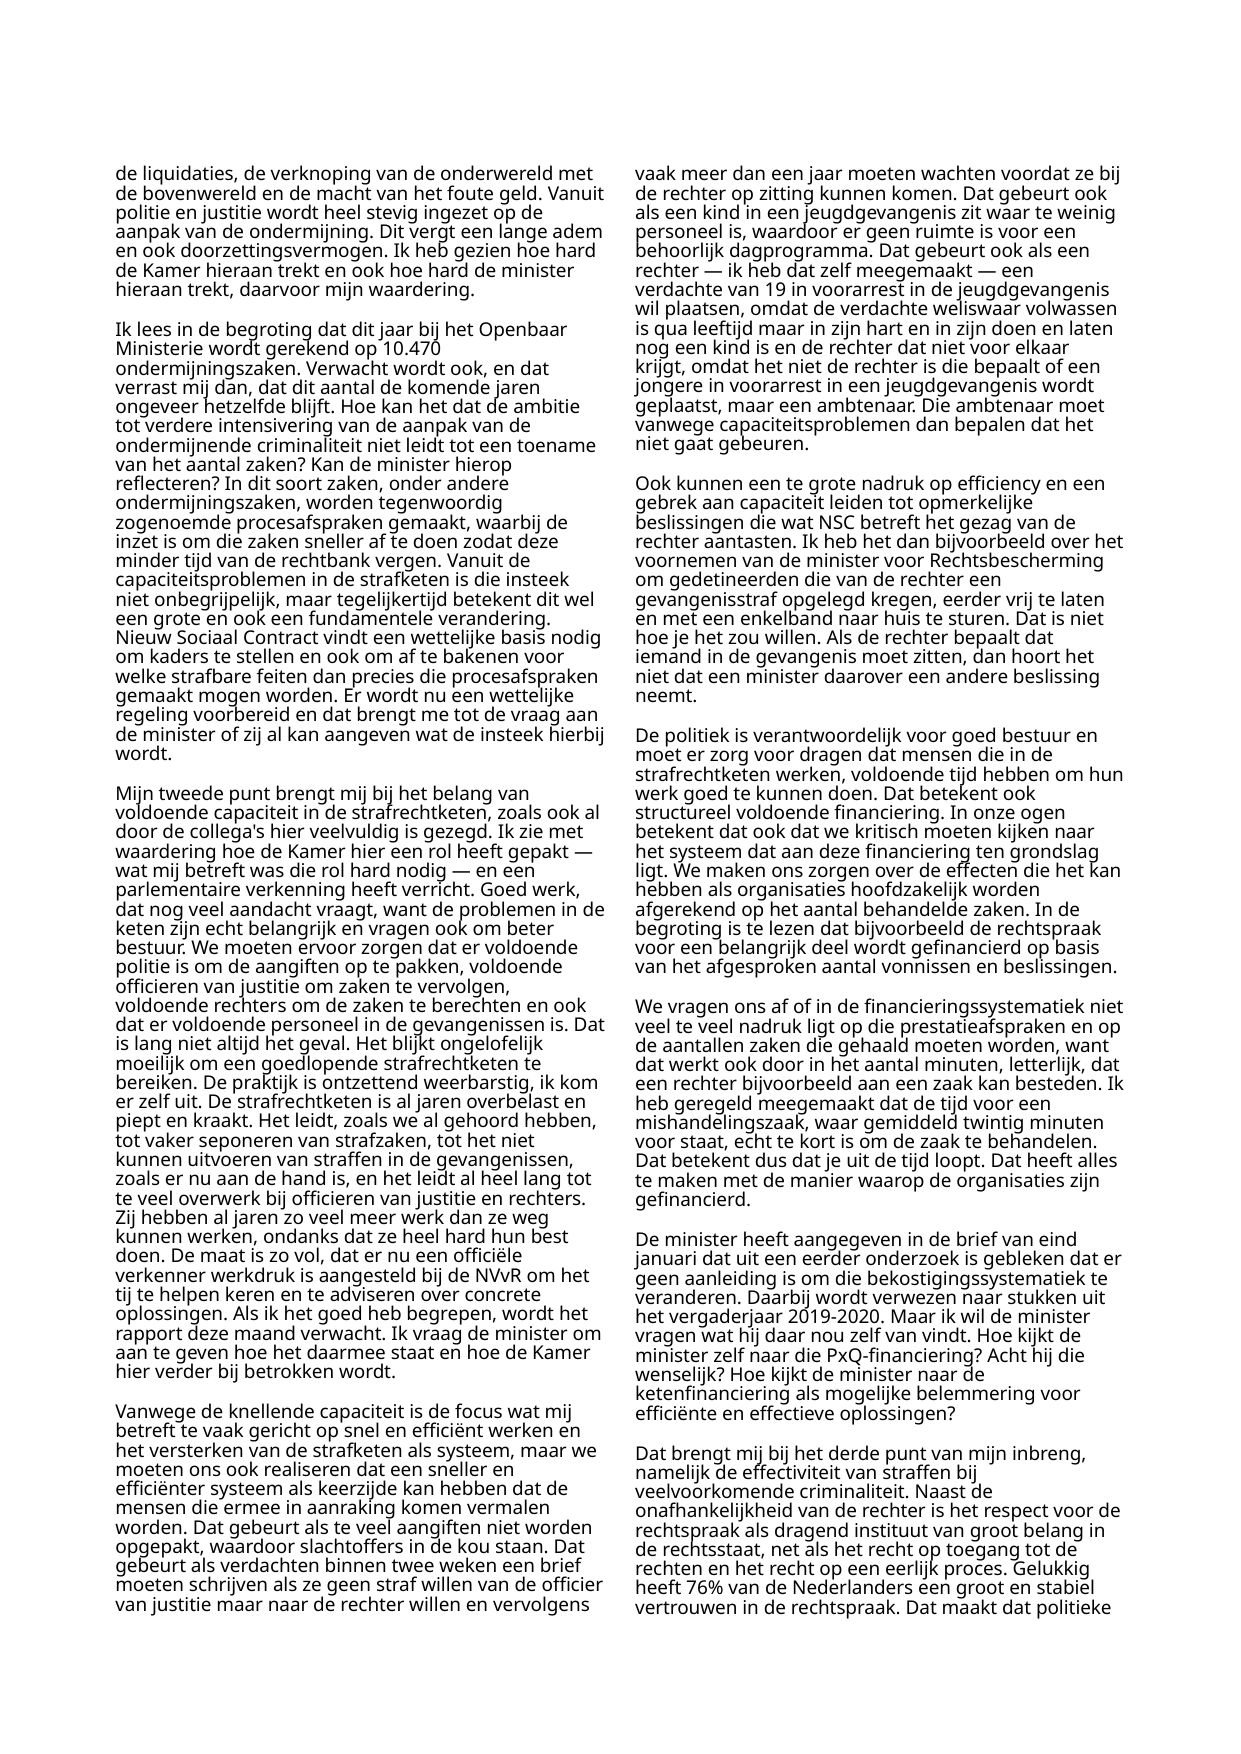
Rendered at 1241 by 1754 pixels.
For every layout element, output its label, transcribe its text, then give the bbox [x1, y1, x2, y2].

text Dat brengt mij bij het derde punt van mijn inbreng, namelijk de effectiviteit van straffen bij veelvoorkomende criminaliteit. Naast de onafhankelijkheid van de rechter is het respect voor de rechtspraak als dragend instituut van groot belang in de rechtsstaat, net als het recht op toegang tot de rechten en het recht op een eerlijk proces. Gelukkig heeft 76% van de Nederlanders een groot en stabiel vertrouwen in de rechtspraak. Dat maakt dat politieke [635, 1444, 1125, 1618]
text Vanwege de knellende capaciteit is de focus wat mij betreft te vaak gericht op snel en efficiënt werken en het versterken van de strafketen als systeem, maar we moeten ons ook realiseren dat een sneller en efficiënter systeem als keerzijde kan hebben dat de mensen die ermee in aanraking komen vermalen worden. Dat gebeurt als te veel aangiften niet worden opgepakt, waardoor slachtoffers in de kou staan. Dat gebeurt als verdachten binnen twee weken een brief moeten schrijven als ze geen straf willen van de officier van justitie maar naar de rechter willen en vervolgens [115, 1403, 605, 1615]
text Ook kunnen een te grote nadruk op efficiency en een gebrek aan capaciteit leiden tot opmerkelijke beslissingen die wat NSC betreft het gezag van de rechter aantasten. Ik heb het dan bijvoorbeeld over het voornemen van de minister voor Rechtsbescherming om gedetineerden die van de rechter een gevangenisstraf opgelegd kregen, eerder vrij te laten en met een enkelband naar huis te sturen. Dat is niet hoe je het zou willen. Als de rechter bepaalt dat iemand in de gevangenis moet zitten, dan hoort het niet dat een minister daarover een andere beslissing neemt. [635, 475, 1125, 706]
text Ik lees in de begroting dat dit jaar bij het Openbaar Ministerie wordt gerekend op 10.470 ondermijningszaken. Verwacht wordt ook, en dat verrast mij dan, dat dit aantal de komende jaren ongeveer hetzelfde blijft. Hoe kan het dat de ambitie tot verdere intensivering van de aanpak van de ondermijnende criminaliteit niet leidt tot een toename van het aantal zaken? Kan de minister hierop reflecteren? In dit soort zaken, onder andere ondermijningszaken, worden tegenwoordig zogenoemde procesafspraken gemaakt, waarbij de inzet is om die zaken sneller af te doen zodat deze minder tijd van de rechtbank vergen. Vanuit de capaciteitsproblemen in de strafketen is die insteek niet onbegrijpelijk, maar tegelijkertijd betekent dit wel een grote en ook een fundamentele verandering. Nieuw Sociaal Contract vindt een wettelijke basis nodig om kaders te stellen en ook om af te bakenen voor welke strafbare feiten dan precies die procesafspraken gemaakt mogen worden. Er wordt nu een wettelijke regeling voorbereid en dat brengt me tot de vraag aan de minister of zij al kan aangeven wat de insteek hierbij wordt. [115, 321, 605, 764]
text We vragen ons af of in de financieringssystematiek niet veel te veel nadruk ligt op die prestatieafspraken en op de aantallen zaken die gehaald moeten worden, want dat werkt ook door in het aantal minuten, letterlijk, dat een rechter bijvoorbeeld aan een zaak kan besteden. Ik heb geregeld meegemaakt dat de tijd voor een mishandelingszaak, waar gemiddeld twintig minuten voor staat, echt te kort is om de zaak te behandelen. Dat betekent dus dat je uit de tijd loopt. Dat heeft alles te maken met de manier waarop de organisaties zijn gefinancierd. [635, 998, 1125, 1210]
text De minister heeft aangegeven in de brief van eind januari dat uit een eerder onderzoek is gebleken dat er geen aanleiding is om die bekostigingssystematiek te veranderen. Daarbij wordt verwezen naar stukken uit het vergaderjaar 2019-2020. Maar ik wil de minister vragen wat hij daar nou zelf van vindt. Hoe kijkt de minister zelf naar die PxQ-financiering? Acht hij die wenselijk? Hoe kijkt de minister naar de ketenfinanciering als mogelijke belemmering voor efficiënte en effectieve oplossingen? [635, 1231, 1125, 1424]
text vaak meer dan een jaar moeten wachten voordat ze bij de rechter op zitting kunnen komen. Dat gebeurt ook als een kind in een jeugdgevangenis zit waar te weinig personeel is, waardoor er geen ruimte is voor een behoorlijk dagprogramma. Dat gebeurt ook als een rechter — ik heb dat zelf meegemaakt — een verdachte van 19 in voorarrest in de jeugdgevangenis wil plaatsen, omdat de verdachte weliswaar volwassen is qua leeftijd maar in zijn hart en in zijn doen en laten nog een kind is en de rechter dat niet voor elkaar krijgt, omdat het niet de rechter is die bepaalt of een jongere in voorarrest in een jeugdgevangenis wordt geplaatst, maar een ambtenaar. Die ambtenaar moet vanwege capaciteitsproblemen dan bepalen dat het niet gaat gebeuren. [635, 165, 1125, 454]
text Mijn tweede punt brengt mij bij het belang van voldoende capaciteit in de strafrechtketen, zoals ook al door de collega's hier veelvuldig is gezegd. Ik zie met waardering hoe de Kamer hier een rol heeft gepakt — wat mij betreft was die rol hard nodig — en een parlementaire verkenning heeft verricht. Goed werk, dat nog veel aandacht vraagt, want de problemen in de keten zijn echt belangrijk en vragen ook om beter bestuur. We moeten ervoor zorgen dat er voldoende politie is om de aangiften op te pakken, voldoende officieren van justitie om zaken te vervolgen, voldoende rechters om de zaken te berechten en ook dat er voldoende personeel in de gevangenissen is. Dat is lang niet altijd het geval. Het blijkt ongelofelijk moeilijk om een goedlopende strafrechtketen te bereiken. De praktijk is ontzettend weerbarstig, ik kom er zelf uit. De strafrechtketen is al jaren overbelast en piept en kraakt. Het leidt, zoals we al gehoord hebben, tot vaker seponeren van strafzaken, tot het niet kunnen uitvoeren van straffen in de gevangenissen, zoals er nu aan de hand is, en het leidt al heel lang tot te veel overwerk bij officieren van justitie en rechters. Zij hebben al jaren zo veel meer werk dan ze weg kunnen werken, ondanks dat ze heel hard hun best doen. De maat is zo vol, dat er nu een officiële verkenner werkdruk is aangesteld bij de NVvR om het tij te helpen keren en te adviseren over concrete oplossingen. Als ik het goed heb begrepen, wordt het rapport deze maand verwacht. Ik vraag de minister om aan te geven hoe het daarmee staat en hoe de Kamer hier verder bij betrokken wordt. [115, 785, 605, 1382]
text De politiek is verantwoordelijk voor goed bestuur en moet er zorg voor dragen dat mensen die in de strafrechtketen werken, voldoende tijd hebben om hun werk goed te kunnen doen. Dat betekent ook structureel voldoende financiering. In onze ogen betekent dat ook dat we kritisch moeten kijken naar het systeem dat aan deze financiering ten grondslag ligt. We maken ons zorgen over de effecten die het kan hebben als organisaties hoofdzakelijk worden afgerekend op het aantal behandelde zaken. In de begroting is te lezen dat bijvoorbeeld de rechtspraak voor een belangrijk deel wordt gefinancierd op basis van het afgesproken aantal vonnissen en beslissingen. [635, 727, 1125, 978]
text de liquidaties, de verknoping van de onderwereld met de bovenwereld en de macht van het foute geld. Vanuit politie en justitie wordt heel stevig ingezet op de aanpak van de ondermijning. Dit vergt een lange adem en ook doorzettingsvermogen. Ik heb gezien hoe hard de Kamer hieraan trekt en ook hoe hard de minister hieraan trekt, daarvoor mijn waardering. [115, 165, 605, 300]
